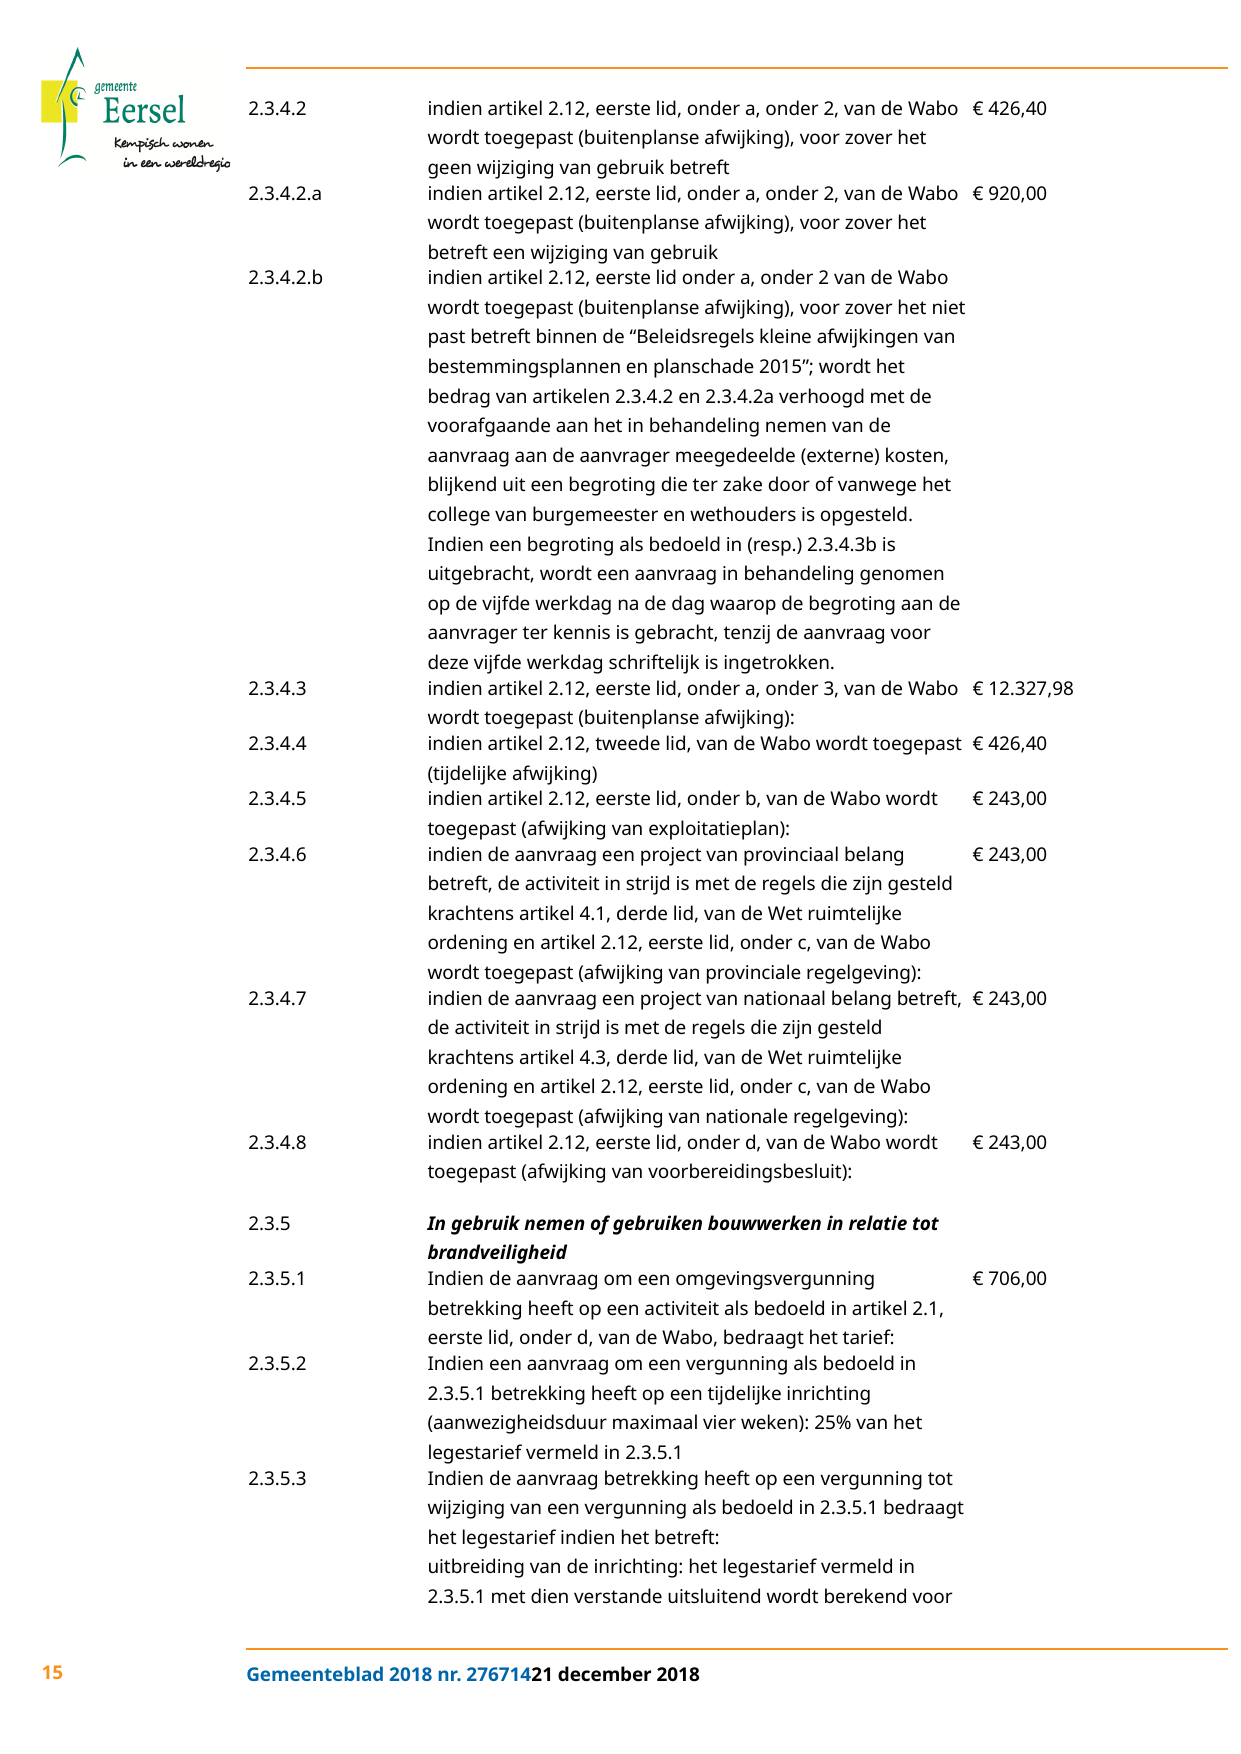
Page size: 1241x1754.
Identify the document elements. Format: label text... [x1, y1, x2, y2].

table_cell Indien een aanvraag om een vergunning als bedoeld in 2.3.5.1 betrekking heeft op een tijdelijke inrichting (aanwezigheidsduur maximaal vier weken): 25% van het legestarief vermeld in 2.3.5.1 [427, 1350, 972, 1465]
table_cell 2.3.4.7 [248, 985, 427, 1129]
picture [41, 47, 231, 172]
table_cell indien de aanvraag een project van nationaal belang betreft, de activiteit in strijd is met de regels die zijn gesteld krachtens artikel 4.3, derde lid, van de Wet ruimtelijke ordening en artikel 2.12, eerste lid, onder c, van de Wabo wordt toegepast (afwijking van nationale regelgeving): [427, 985, 972, 1129]
table_cell 2.3.4.6 [248, 841, 427, 985]
table_cell 2.3.4.2.b [248, 265, 427, 675]
table_cell [248, 1184, 427, 1210]
table_cell Indien de aanvraag om een omgevingsvergunning betrekking heeft op een activiteit als bedoeld in artikel 2.1, eerste lid, onder d, van de Wabo, bedraagt het tarief: [427, 1265, 972, 1350]
table_cell indien artikel 2.12, eerste lid, onder a, onder 2, van de Wabo wordt toegepast (buitenplanse afwijking), voor zover het geen wijziging van gebruik betreft [427, 95, 972, 180]
table_cell € 243,00 [973, 1129, 1152, 1184]
table_cell 2.3.5.2 [248, 1350, 427, 1465]
table_cell € 243,00 [973, 786, 1152, 841]
table_cell Indien de aanvraag betrekking heeft op een vergunning tot wijziging van een vergunning als bedoeld in 2.3.5.1 bedraagt het legestarief indien het betreft: uitbreiding van de inrichting: het legestarief vermeld in 2.3.5.1 met dien verstande uitsluitend wordt berekend voor [427, 1465, 972, 1609]
table_cell indien artikel 2.12, tweede lid, van de Wabo wordt toegepast (tijdelijke afwijking) [427, 730, 972, 786]
table_cell € 243,00 [973, 841, 1152, 985]
table_cell € 243,00 [973, 985, 1152, 1129]
table_cell indien de aanvraag een project van provinciaal belang betreft, de activiteit in strijd is met de regels die zijn gesteld krachtens artikel 4.1, derde lid, van de Wet ruimtelijke ordening en artikel 2.12, eerste lid, onder c, van de Wabo wordt toegepast (afwijking van provinciale regelgeving): [427, 841, 972, 985]
table_cell indien artikel 2.12, eerste lid, onder a, onder 2, van de Wabo wordt toegepast (buitenplanse afwijking), voor zover het betreft een wijziging van gebruik [427, 180, 972, 264]
table_cell indien artikel 2.12, eerste lid, onder d, van de Wabo wordt toegepast (afwijking van voorbereidingsbesluit): [427, 1129, 972, 1184]
table_cell € 426,40 [973, 95, 1152, 180]
table_cell [973, 1210, 1152, 1265]
table_cell [973, 265, 1152, 675]
table_cell [973, 1465, 1152, 1609]
table_cell € 920,00 [973, 180, 1152, 264]
table_cell [973, 1184, 1152, 1210]
table_cell 2.3.4.8 [248, 1129, 427, 1184]
table_cell 2.3.5.3 [248, 1465, 427, 1609]
table_cell indien artikel 2.12, eerste lid onder a, onder 2 van de Wabo wordt toegepast (buitenplanse afwijking), voor zover het niet past betreft binnen de “Beleidsregels kleine afwijkingen van bestemmingsplannen en planschade 2015”; wordt het bedrag van artikelen 2.3.4.2 en 2.3.4.2a verhoogd met de voorafgaande aan het in behandeling nemen van de aanvraag aan de aanvrager meegedeelde (externe) kosten, blijkend uit een begroting die ter zake door of vanwege het college van burgemeester en wethouders is opgesteld. Indien een begroting als bedoeld in (resp.) 2.3.4.3b is uitgebracht, wordt een aanvraag in behandeling genomen op de vijfde werkdag na de dag waarop de begroting aan de aanvrager ter kennis is gebracht, tenzij de aanvraag voor deze vijfde werkdag schriftelijk is ingetrokken. [427, 265, 972, 675]
table_cell [427, 1184, 972, 1210]
table_cell 2.3.5 [248, 1210, 427, 1265]
table_cell 2.3.5.1 [248, 1265, 427, 1350]
table_cell 2.3.4.5 [248, 786, 427, 841]
table_cell € 426,40 [973, 730, 1152, 786]
table_cell 2.3.4.2 [248, 95, 427, 180]
table_cell € 12.327,98 [973, 675, 1152, 730]
table_cell In gebruik nemen of gebruiken bouwwerken in relatie tot brandveiligheid [427, 1210, 972, 1265]
table_cell indien artikel 2.12, eerste lid, onder b, van de Wabo wordt toegepast (afwijking van exploitatieplan): [427, 786, 972, 841]
table_cell € 706,00 [973, 1265, 1152, 1350]
table_cell 2.3.4.3 [248, 675, 427, 730]
table_cell [973, 1350, 1152, 1465]
table_cell 2.3.4.2.a [248, 180, 427, 264]
table_cell indien artikel 2.12, eerste lid, onder a, onder 3, van de Wabo wordt toegepast (buitenplanse afwijking): [427, 675, 972, 730]
table_cell 2.3.4.4 [248, 730, 427, 786]
